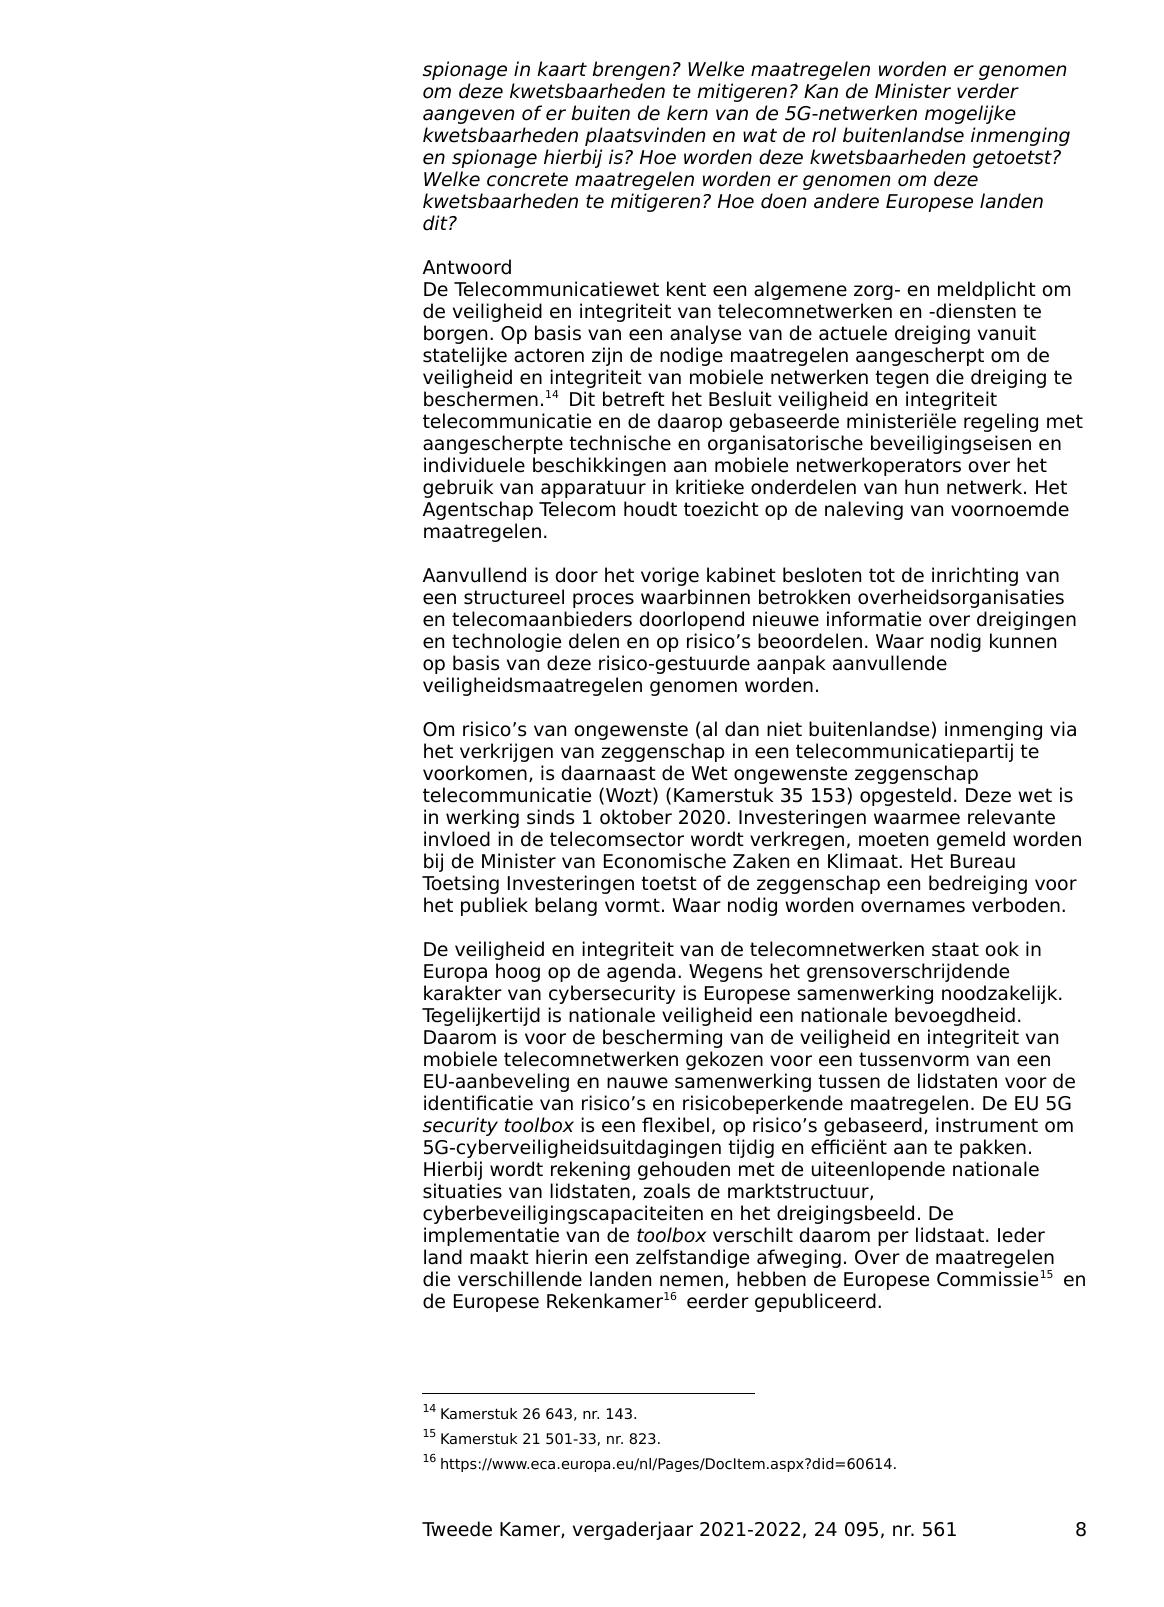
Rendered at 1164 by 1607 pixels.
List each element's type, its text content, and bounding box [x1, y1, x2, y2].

text De veiligheid en integriteit van de telecomnetwerken staat ook in Europa hoog op de agenda. Wegens het grensoverschrijdende karakter van cybersecurity is Europese samenwerking noodzakelijk. Tegelijkertijd is nationale veiligheid een nationale bevoegdheid. Daarom is voor de bescherming van de veiligheid en integriteit van mobiele telecomnetwerken gekozen voor een tussenvorm van een EU-aanbeveling en nauwe samenwerking tussen de lidstaten voor de identificatie van risico’s en risicobeperkende maatregelen. De EU 5G security toolbox is een flexibel, op risico’s gebaseerd, instrument om 5G-cyberveiligheidsuitdagingen tijdig en efficiënt aan te pakken. Hierbij wordt rekening gehouden met de uiteenlopende nationale situaties van lidstaten, zoals de marktstructuur, cyberbeveiligingscapaciteiten en het dreigingsbeeld. De implementatie van de toolbox verschilt daarom per lidstaat. Ieder land maakt hierin een zelfstandige afweging. Over de maatregelen die verschillende landen nemen, hebben de Europese Commissie en de Europese Rekenkamer eerder gepubliceerd. [422, 939, 1087, 1313]
text spionage in kaart brengen? Welke maatregelen worden er genomen om deze kwetsbaarheden te mitigeren? Kan de Minister verder aangeven of er buiten de kern van de 5G-netwerken mogelijke kwetsbaarheden plaatsvinden en wat de rol buitenlandse inmenging en spionage hierbij is? Hoe worden deze kwetsbaarheden getoetst? Welke concrete maatregelen worden er genomen om deze kwetsbaarheden te mitigeren? Hoe doen andere Europese landen dit? [422, 59, 1087, 235]
text Antwoord [422, 257, 1087, 279]
text Om risico’s van ongewenste (al dan niet buitenlandse) inmenging via het verkrijgen van zeggenschap in een telecommunicatiepartij te voorkomen, is daarnaast de Wet ongewenste zeggenschap telecommunicatie (Wozt) (Kamerstuk 35 153) opgesteld. Deze wet is in werking sinds 1 oktober 2020. Investeringen waarmee relevante invloed in de telecomsector wordt verkregen, moeten gemeld worden bij de Minister van Economische Zaken en Klimaat. Het Bureau Toetsing Investeringen toetst of de zeggenschap een bedreiging voor het publiek belang vormt. Waar nodig worden overnames verboden. [422, 719, 1087, 917]
text Aanvullend is door het vorige kabinet besloten tot de inrichting van een structureel proces waarbinnen betrokken overheidsorganisaties en telecomaanbieders doorlopend nieuwe informatie over dreigingen en technologie delen en op risico’s beoordelen. Waar nodig kunnen op basis van deze risico-gestuurde aanpak aanvullende veiligheidsmaatregelen genomen worden. [422, 565, 1087, 697]
text Kamerstuk 26 643, nr. 143. [422, 1402, 1087, 1424]
text De Telecommunicatiewet kent een algemene zorg- en meldplicht om de veiligheid en integriteit van telecomnetwerken en -diensten te borgen. Op basis van een analyse van de actuele dreiging vanuit statelijke actoren zijn de nodige maatregelen aangescherpt om de veiligheid en integriteit van mobiele netwerken tegen die dreiging te beschermen. Dit betreft het Besluit veiligheid en integriteit telecommunicatie en de daarop gebaseerde ministeriële regeling met aangescherpte technische en organisatorische beveiligingseisen en individuele beschikkingen aan mobiele netwerkoperators over het gebruik van apparatuur in kritieke onderdelen van hun netwerk. Het Agentschap Telecom houdt toezicht op de naleving van voornoemde maatregelen. [422, 279, 1087, 543]
text Kamerstuk 21 501-33, nr. 823. [422, 1427, 1087, 1449]
text https://www.eca.europa.eu/nl/Pages/DocItem.aspx?did=60614. [422, 1452, 1087, 1474]
